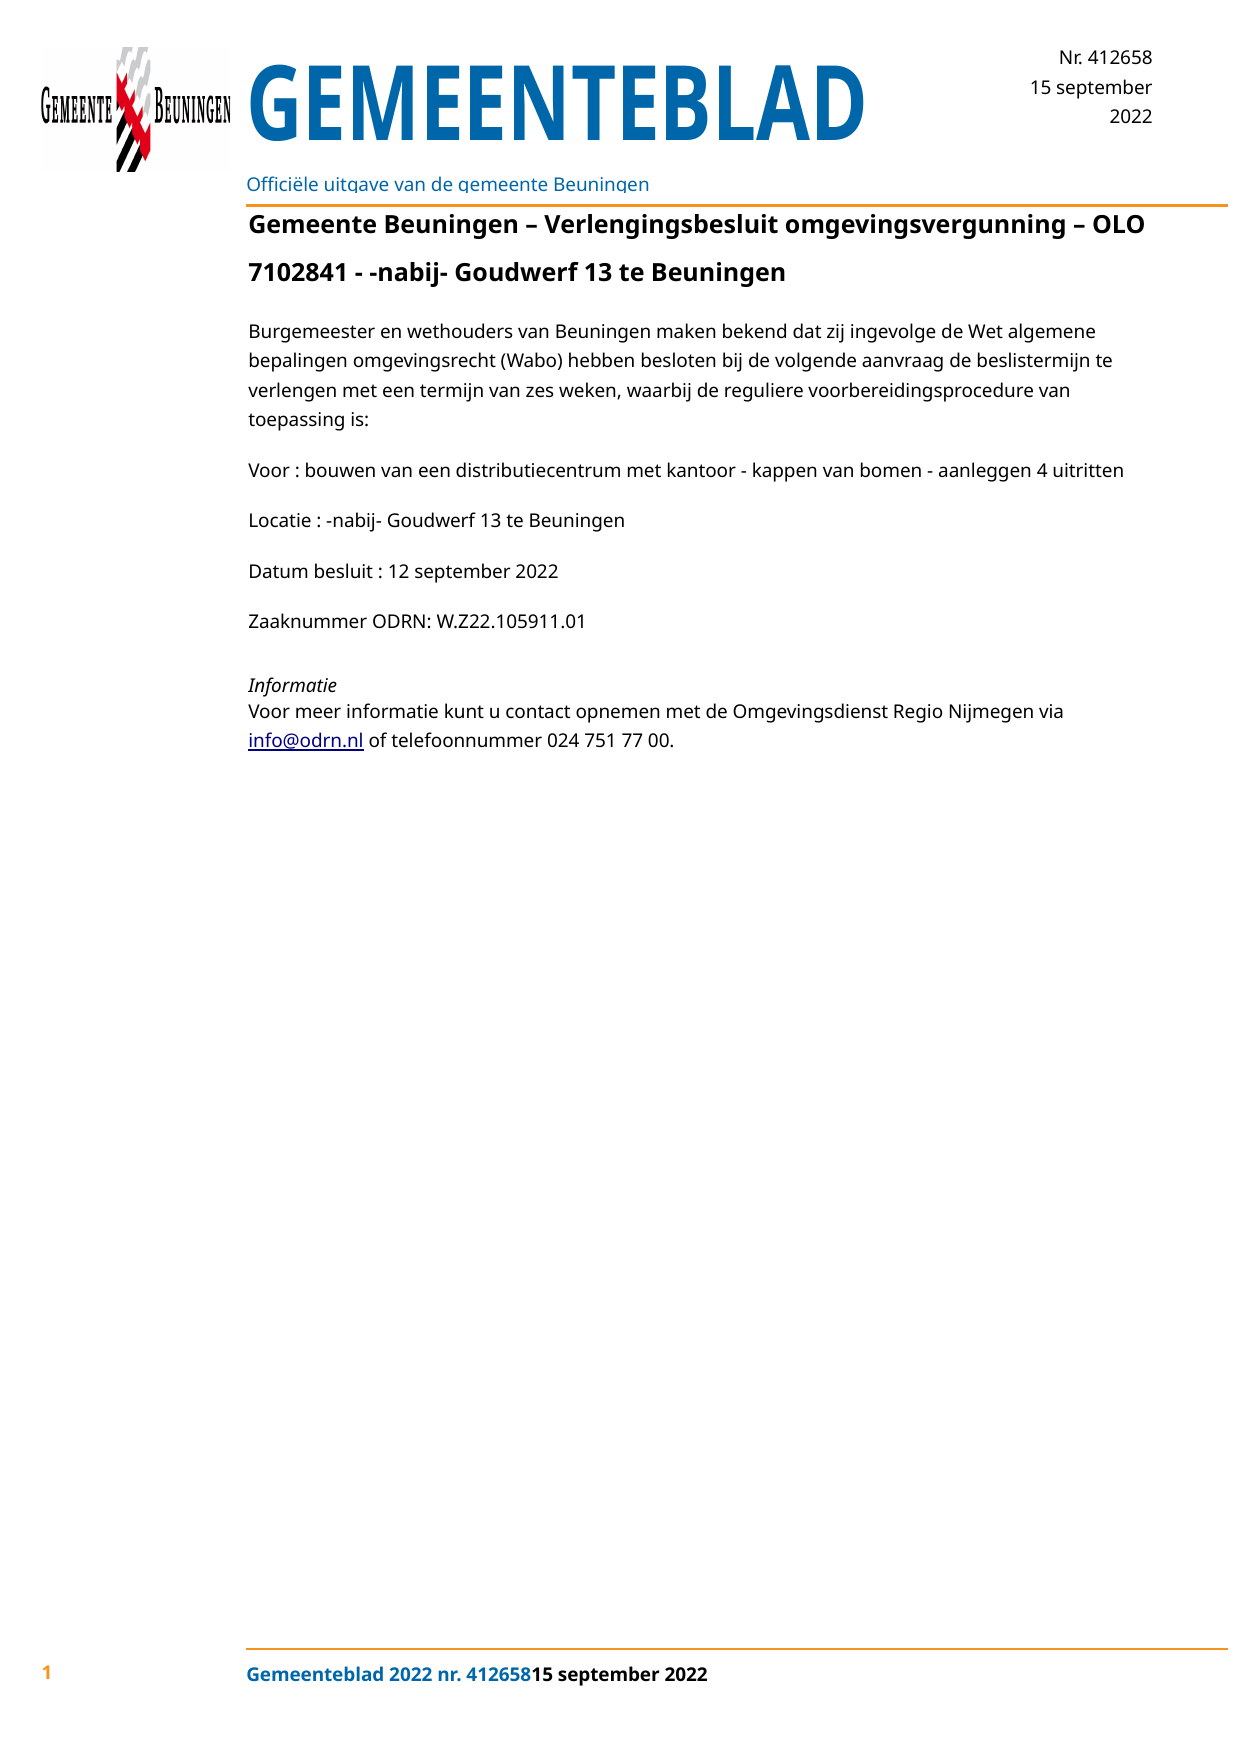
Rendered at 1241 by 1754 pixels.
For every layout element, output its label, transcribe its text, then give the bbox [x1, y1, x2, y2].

text Informatie [248, 672, 1152, 698]
text Burgemeester en wethouders van Beuningen maken bekend dat zij ingevolge de Wet algemene bepalingen omgevingsrecht (Wabo) hebben besloten bij de volgende aanvraag de beslistermijn te verlengen met een termijn van zes weken, waarbij de reguliere voorbereidingsprocedure van toepassing is: [248, 318, 1152, 432]
text Locatie : -nabij- Goudwerf 13 te Beuningen [248, 507, 1152, 533]
text Zaaknummer ODRN: W.Z22.105911.01 [248, 608, 1152, 634]
text Datum besluit : 12 september 2022 [248, 558, 1152, 584]
text Voor : bouwen van een distributiecentrum met kantoor - kappen van bomen - aanleggen 4 uitritten [248, 457, 1152, 483]
picture [41, 47, 231, 172]
text Voor meer informatie kunt u contact opnemen met de Omgevingsdienst Regio Nijmegen via info@odrn.nl of telefoonnummer 024 751 77 00. [248, 698, 1152, 753]
text Gemeente Beuningen – Verlengingsbesluit omgevingsvergunning – OLO 7102841 - -nabij- Goudwerf 13 te Beuningen [248, 207, 1152, 288]
